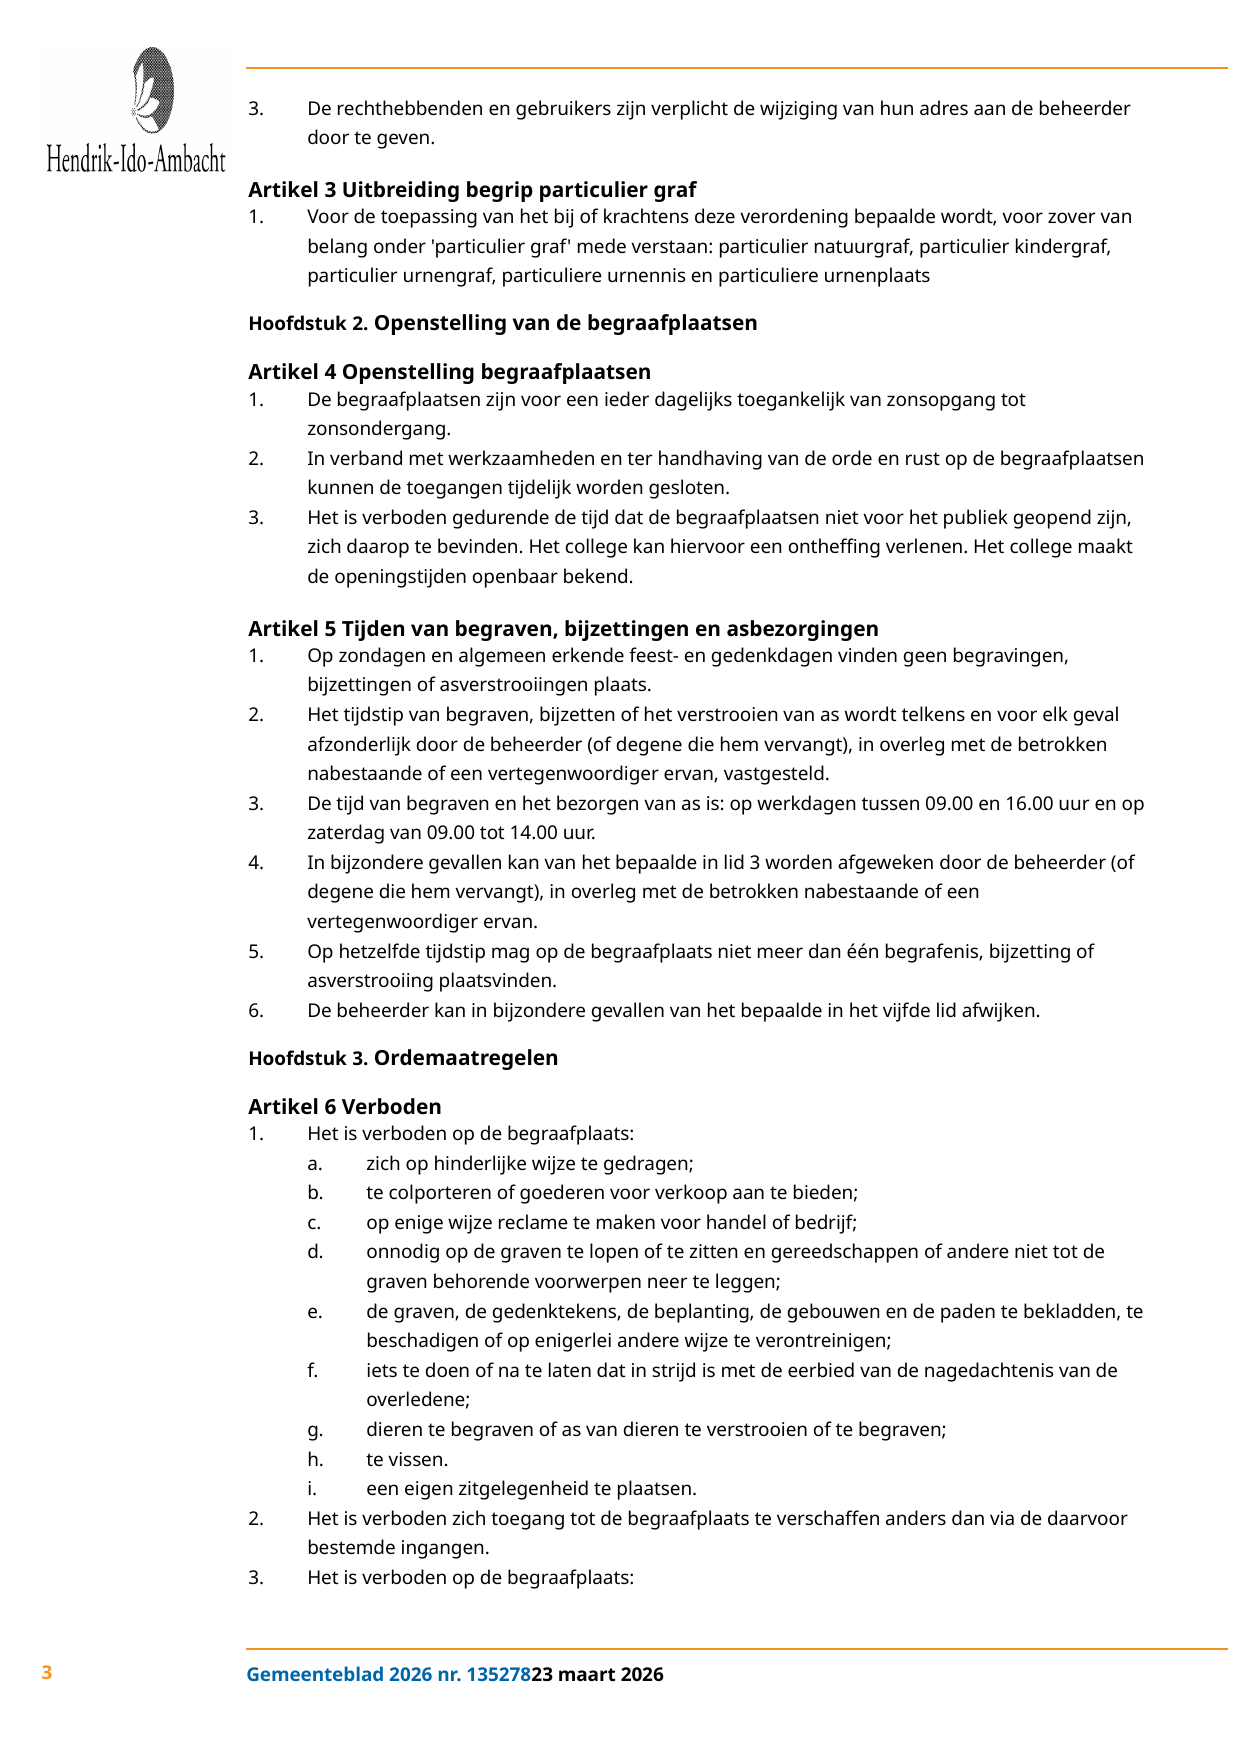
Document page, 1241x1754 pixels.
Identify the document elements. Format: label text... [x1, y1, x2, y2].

list De beheerder kan in bijzondere gevallen van het bepaalde in het vijfde lid afwijken. [248, 997, 1152, 1023]
list De tijd van begraven en het bezorgen van as is: op werkdagen tussen 09.00 en 16.00 uur en op zaterdag van 09.00 tot 14.00 uur. [248, 790, 1152, 845]
picture [41, 47, 231, 172]
text Artikel 6 Verboden [248, 1092, 1152, 1120]
list De rechthebbenden en gebruikers zijn verplicht de wijziging van hun adres aan de beheerder door te geven. [248, 95, 1152, 150]
list te vissen. [307, 1446, 1152, 1472]
list Het is verboden op de begraafplaats: [248, 1564, 1152, 1590]
list een eigen zitgelegenheid te plaatsen. [307, 1475, 1152, 1501]
list Het is verboden gedurende de tijd dat de begraafplaatsen niet voor het publiek geopend zijn, zich daarop te bevinden. Het college kan hiervoor een ontheffing verlenen. Het college maakt de openingstijden openbaar bekend. [248, 504, 1152, 589]
list Het is verboden op de begraafplaats: [248, 1120, 1152, 1146]
list Voor de toepassing van het bij of krachtens deze verordening bepaalde wordt, voor zover van belang onder 'particulier graf' mede verstaan: particulier natuurgraf, particulier kindergraf, particulier urnengraf, particuliere urnennis en particuliere urnenplaats [248, 203, 1152, 288]
text Artikel 5 Tijden van begraven, bijzettingen en asbezorgingen [248, 614, 1152, 642]
list de graven, de gedenktekens, de beplanting, de gebouwen en de paden te bekladden, te beschadigen of op enigerlei andere wijze te verontreinigen; [307, 1298, 1152, 1353]
list De begraafplaatsen zijn voor een ieder dagelijks toegankelijk van zonsopgang tot zonsondergang. [248, 386, 1152, 441]
list onnodig op de graven te lopen of te zitten en gereedschappen of andere niet tot de graven behorende voorwerpen neer te leggen; [307, 1239, 1152, 1294]
text Artikel 3 Uitbreiding begrip particulier graf [248, 175, 1152, 203]
list zich op hinderlijke wijze te gedragen; [307, 1150, 1152, 1176]
text Hoofdstuk 3. Ordemaatregelen [248, 1043, 1152, 1071]
list Het is verboden zich toegang tot de begraafplaats te verschaffen anders dan via de daarvoor bestemde ingangen. [248, 1505, 1152, 1560]
list Het tijdstip van begraven, bijzetten of het verstrooien van as wordt telkens en voor elk geval afzonderlijk door de beheerder (of degene die hem vervangt), in overleg met de betrokken nabestaande of een vertegenwoordiger ervan, vastgesteld. [248, 701, 1152, 786]
list iets te doen of na te laten dat in strijd is met de eerbied van de nagedachtenis van de overledene; [307, 1357, 1152, 1412]
list In verband met werkzaamheden en ter handhaving van de orde en rust op de begraafplaatsen kunnen de toegangen tijdelijk worden gesloten. [248, 445, 1152, 500]
list In bijzondere gevallen kan van het bepaalde in lid 3 worden afgeweken door de beheerder (of degene die hem vervangt), in overleg met de betrokken nabestaande of een vertegenwoordiger ervan. [248, 849, 1152, 934]
list dieren te begraven of as van dieren te verstrooien of te begraven; [307, 1416, 1152, 1442]
list Op zondagen en algemeen erkende feest- en gedenkdagen vinden geen begravingen, bijzettingen of asverstrooiingen plaats. [248, 642, 1152, 697]
list Op hetzelfde tijdstip mag op de begraafplaats niet meer dan één begrafenis, bijzetting of asverstrooiing plaatsvinden. [248, 938, 1152, 993]
text Hoofdstuk 2. Openstelling van de begraafplaatsen [248, 308, 1152, 336]
list op enige wijze reclame te maken voor handel of bedrijf; [307, 1209, 1152, 1235]
text Artikel 4 Openstelling begraafplaatsen [248, 357, 1152, 386]
list te colporteren of goederen voor verkoop aan te bieden; [307, 1179, 1152, 1205]
